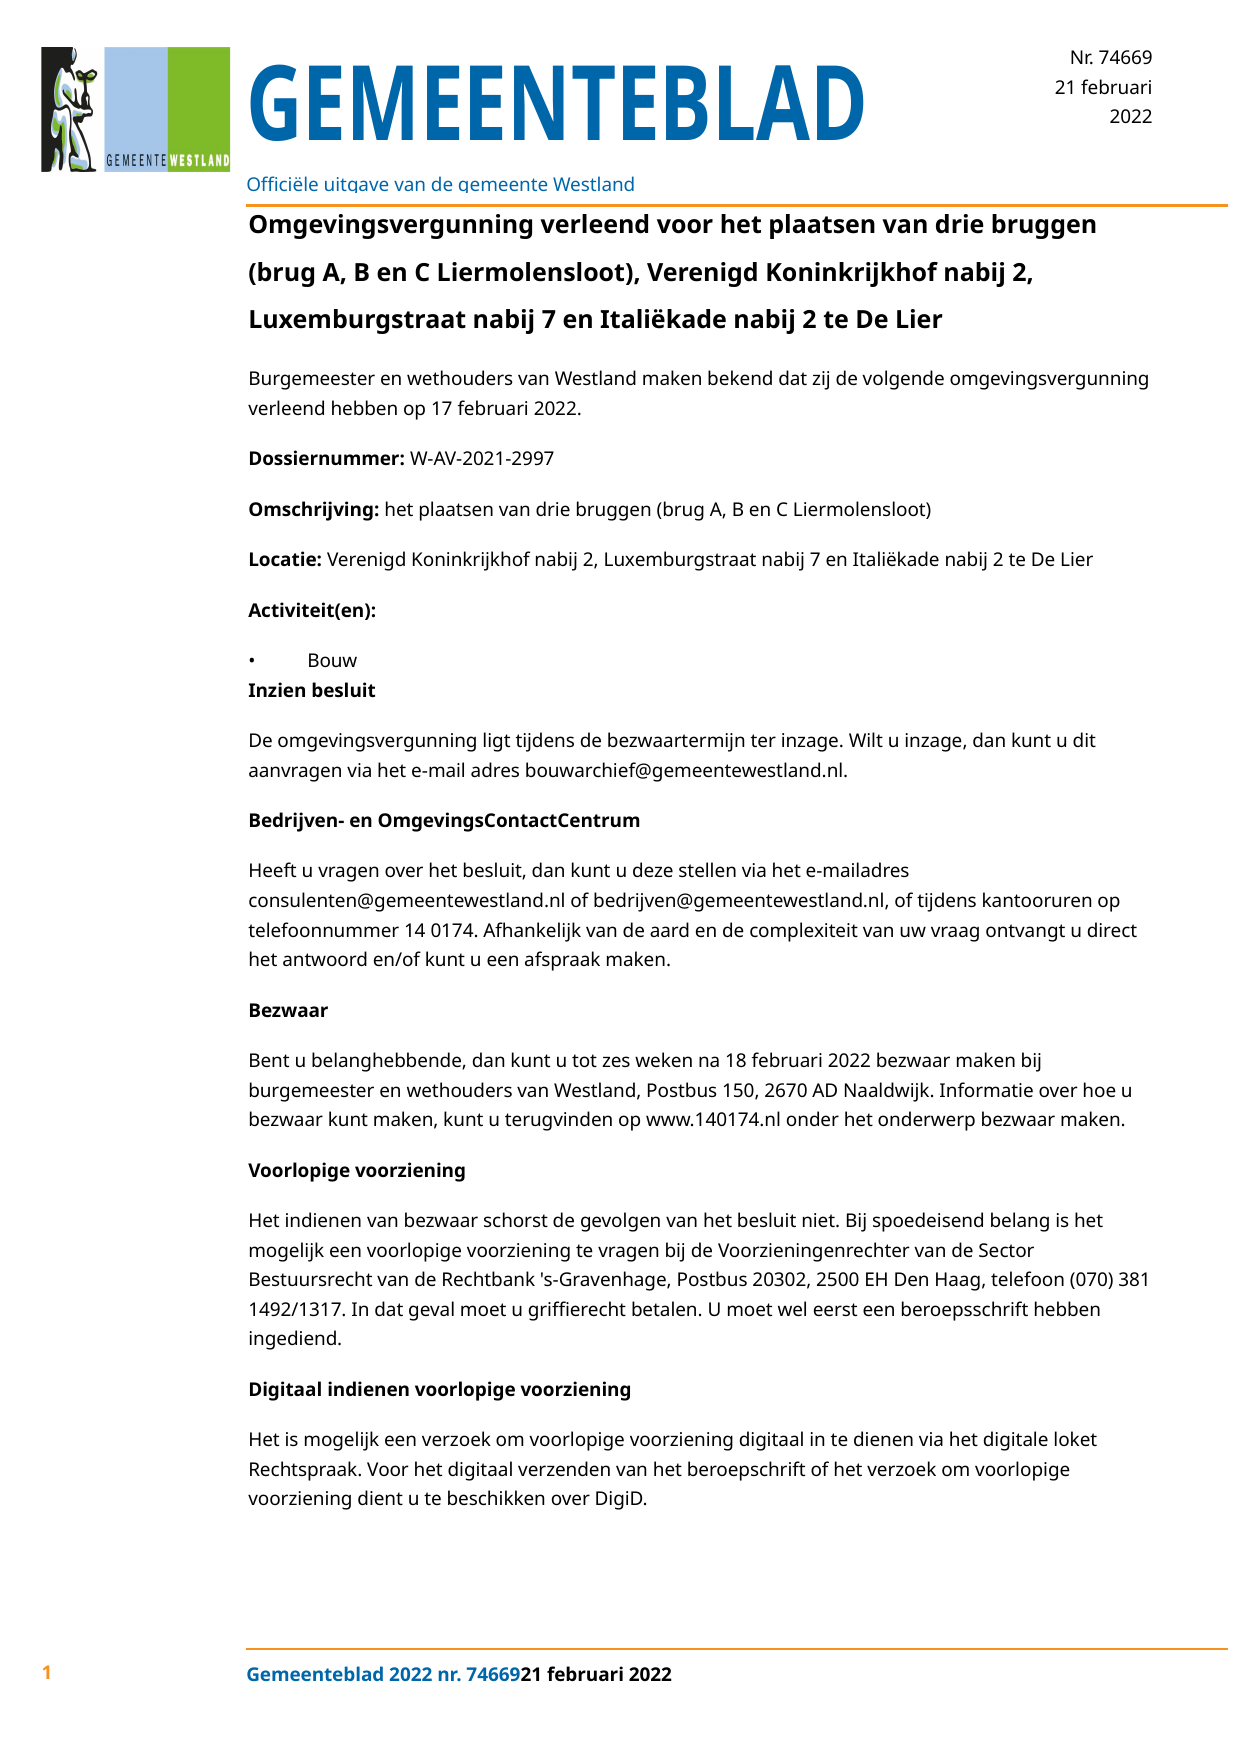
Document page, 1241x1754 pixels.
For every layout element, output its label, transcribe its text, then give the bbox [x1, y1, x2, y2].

text Omgevingsvergunning verleend voor het plaatsen van drie bruggen (brug A, B en C Liermolensloot), Verenigd Koninkrijkhof nabij 2, Luxemburgstraat nabij 7 en Italiëkade nabij 2 te De Lier [248, 207, 1152, 336]
text Het indienen van bezwaar schorst de gevolgen van het besluit niet. Bij spoedeisend belang is het mogelijk een voorlopige voorziening te vragen bij de Voorzieningenrechter van de Sector Bestuursrecht van de Rechtbank 's-Gravenhage, Postbus 20302, 2500 EH Den Haag, telefoon (070) 381 1492/1317. In dat geval moet u griffierecht betalen. U moet wel eerst een beroepsschrift hebben ingediend. [248, 1207, 1152, 1351]
text Digitaal indienen voorlopige voorziening [248, 1376, 1152, 1402]
text Bedrijven- en OmgevingsContactCentrum [248, 807, 1152, 833]
text Burgemeester en wethouders van Westland maken bekend dat zij de volgende omgevingsvergunning verleend hebben op 17 februari 2022. [248, 366, 1152, 421]
picture [41, 47, 231, 172]
text Bent u belanghebbende, dan kunt u tot zes weken na 18 februari 2022 bezwaar maken bij burgemeester en wethouders van Westland, Postbus 150, 2670 AD Naaldwijk. Informatie over hoe u bezwaar kunt maken, kunt u terugvinden op www.140174.nl onder het onderwerp bezwaar maken. [248, 1047, 1152, 1132]
text Dossiernummer: W-AV-2021-2997 [248, 446, 1152, 471]
text De omgevingsvergunning ligt tijdens de bezwaartermijn ter inzage. Wilt u inzage, dan kunt u dit aanvragen via het e-mail adres bouwarchief@gemeentewestland.nl. [248, 727, 1152, 782]
text Locatie: Verenigd Koninkrijkhof nabij 2, Luxemburgstraat nabij 7 en Italiëkade nabij 2 te De Lier [248, 546, 1152, 572]
text Bezwaar [248, 997, 1152, 1022]
text Het is mogelijk een verzoek om voorlopige voorziening digitaal in te dienen via het digitale loket Rechtspraak. Voor het digitaal verzenden van het beroepschrift of het verzoek om voorlopige voorziening dient u te beschikken over DigiD. [248, 1426, 1152, 1511]
text Voorlopige voorziening [248, 1157, 1152, 1182]
list Bouw [248, 647, 1152, 673]
text Omschrijving: het plaatsen van drie bruggen (brug A, B en C Liermolensloot) [248, 496, 1152, 522]
text Activiteit(en): [248, 597, 1152, 622]
text Inzien besluit [248, 677, 1152, 702]
text Heeft u vragen over het besluit, dan kunt u deze stellen via het e-mailadres consulenten@gemeentewestland.nl of bedrijven@gemeentewestland.nl, of tijdens kantooruren op telefoonnummer 14 0174. Afhankelijk van de aard en de complexiteit van uw vraag ontvangt u direct het antwoord en/of kunt u een afspraak maken. [248, 858, 1152, 972]
